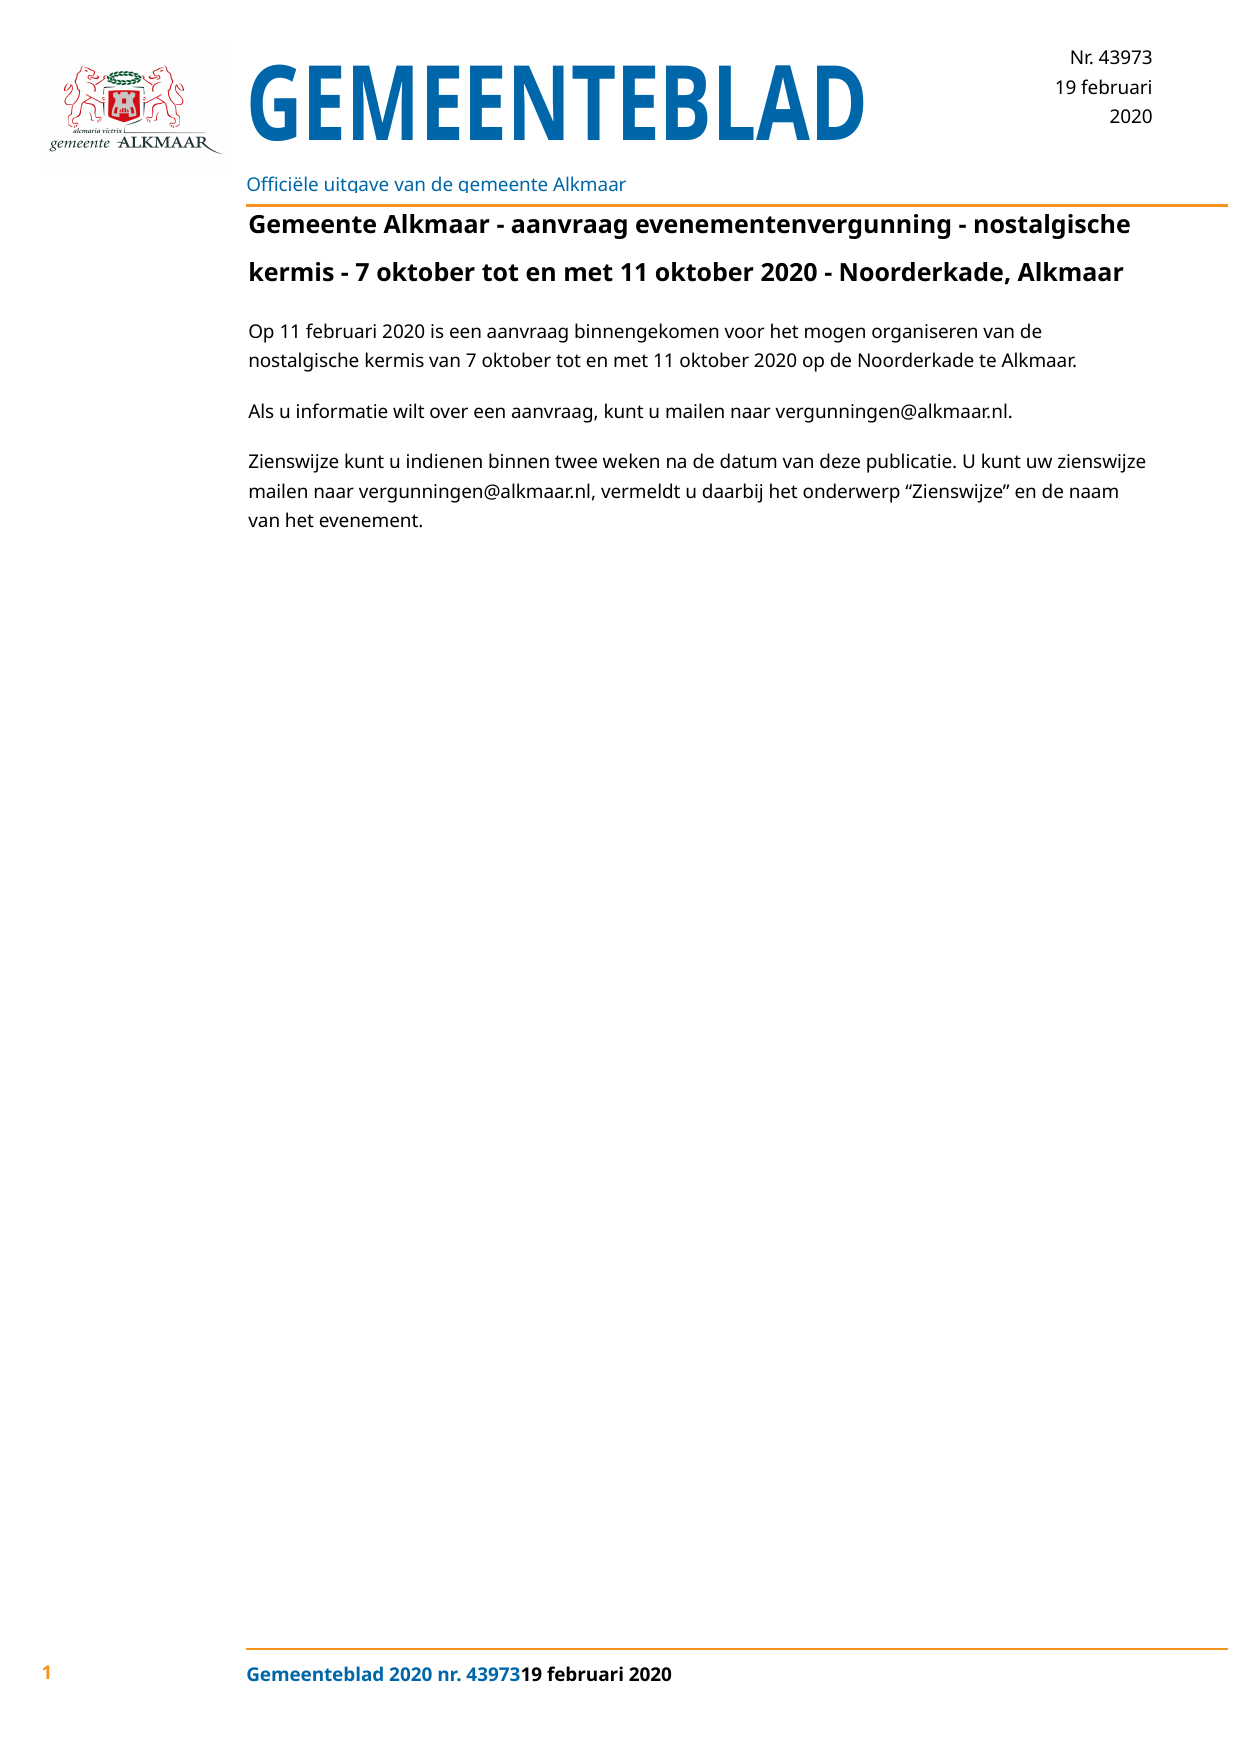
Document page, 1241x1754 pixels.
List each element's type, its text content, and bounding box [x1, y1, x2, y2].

text Op 11 februari 2020 is een aanvraag binnengekomen voor het mogen organiseren van de nostalgische kermis van 7 oktober tot en met 11 oktober 2020 op de Noorderkade te Alkmaar. [248, 318, 1152, 373]
text Zienswijze kunt u indienen binnen twee weken na de datum van deze publicatie. U kunt uw zienswijze mailen naar vergunningen@alkmaar.nl, vermeldt u daarbij het onderwerp “Zienswijze” en de naam van het evenement. [248, 448, 1152, 533]
text Als u informatie wilt over een aanvraag, kunt u mailen naar vergunningen@alkmaar.nl. [248, 398, 1152, 424]
picture [41, 47, 231, 172]
text Gemeente Alkmaar - aanvraag evenementenvergunning - nostalgische kermis - 7 oktober tot en met 11 oktober 2020 - Noorderkade, Alkmaar [248, 207, 1152, 288]
